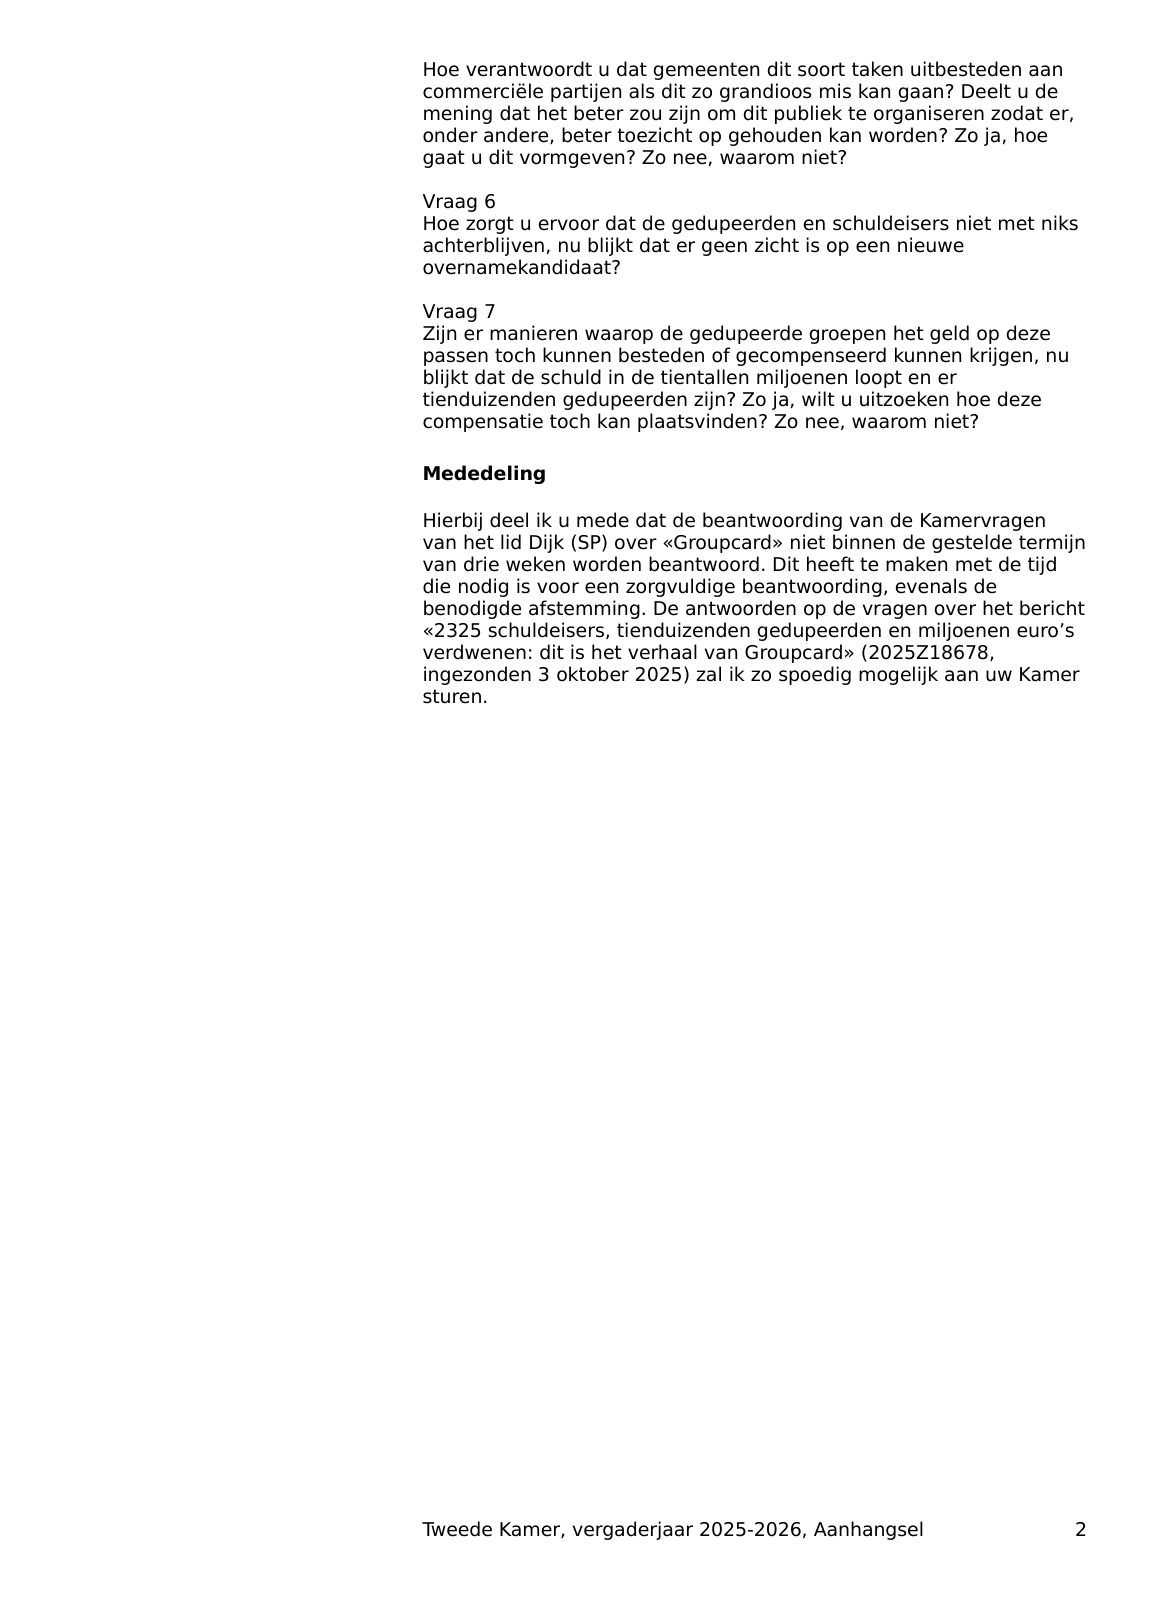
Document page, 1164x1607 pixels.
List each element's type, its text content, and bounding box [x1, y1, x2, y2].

text Vraag 6 [422, 191, 1087, 213]
text Zijn er manieren waarop de gedupeerde groepen het geld op deze passen toch kunnen besteden of gecompenseerd kunnen krijgen, nu blijkt dat de schuld in de tientallen miljoenen loopt en er tienduizenden gedupeerden zijn? Zo ja, wilt u uitzoeken hoe deze compensatie toch kan plaatsvinden? Zo nee, waarom niet? [422, 323, 1087, 433]
text Hoe zorgt u ervoor dat de gedupeerden en schuldeisers niet met niks achterblijven, nu blijkt dat er geen zicht is op een nieuwe overnamekandidaat? [422, 213, 1087, 279]
text Hoe verantwoordt u dat gemeenten dit soort taken uitbesteden aan commerciële partijen als dit zo grandioos mis kan gaan? Deelt u de mening dat het beter zou zijn om dit publiek te organiseren zodat er, onder andere, beter toezicht op gehouden kan worden? Zo ja, hoe gaat u dit vormgeven? Zo nee, waarom niet? [422, 59, 1087, 169]
text Hierbij deel ik u mede dat de beantwoording van de Kamervragen van het lid Dijk (SP) over «Groupcard» niet binnen de gestelde termijn van drie weken worden beantwoord. Dit heeft te maken met de tijd die nodig is voor een zorgvuldige beantwoording, evenals de benodigde afstemming. De antwoorden op de vragen over het bericht «2325 schuldeisers, tienduizenden gedupeerden en miljoenen euro’s verdwenen: dit is het verhaal van Groupcard» (2025Z18678, ingezonden 3 oktober 2025) zal ik zo spoedig mogelijk aan uw Kamer sturen. [422, 510, 1087, 708]
subtitle Mededeling [422, 463, 1087, 485]
text Vraag 7 [422, 301, 1087, 323]
